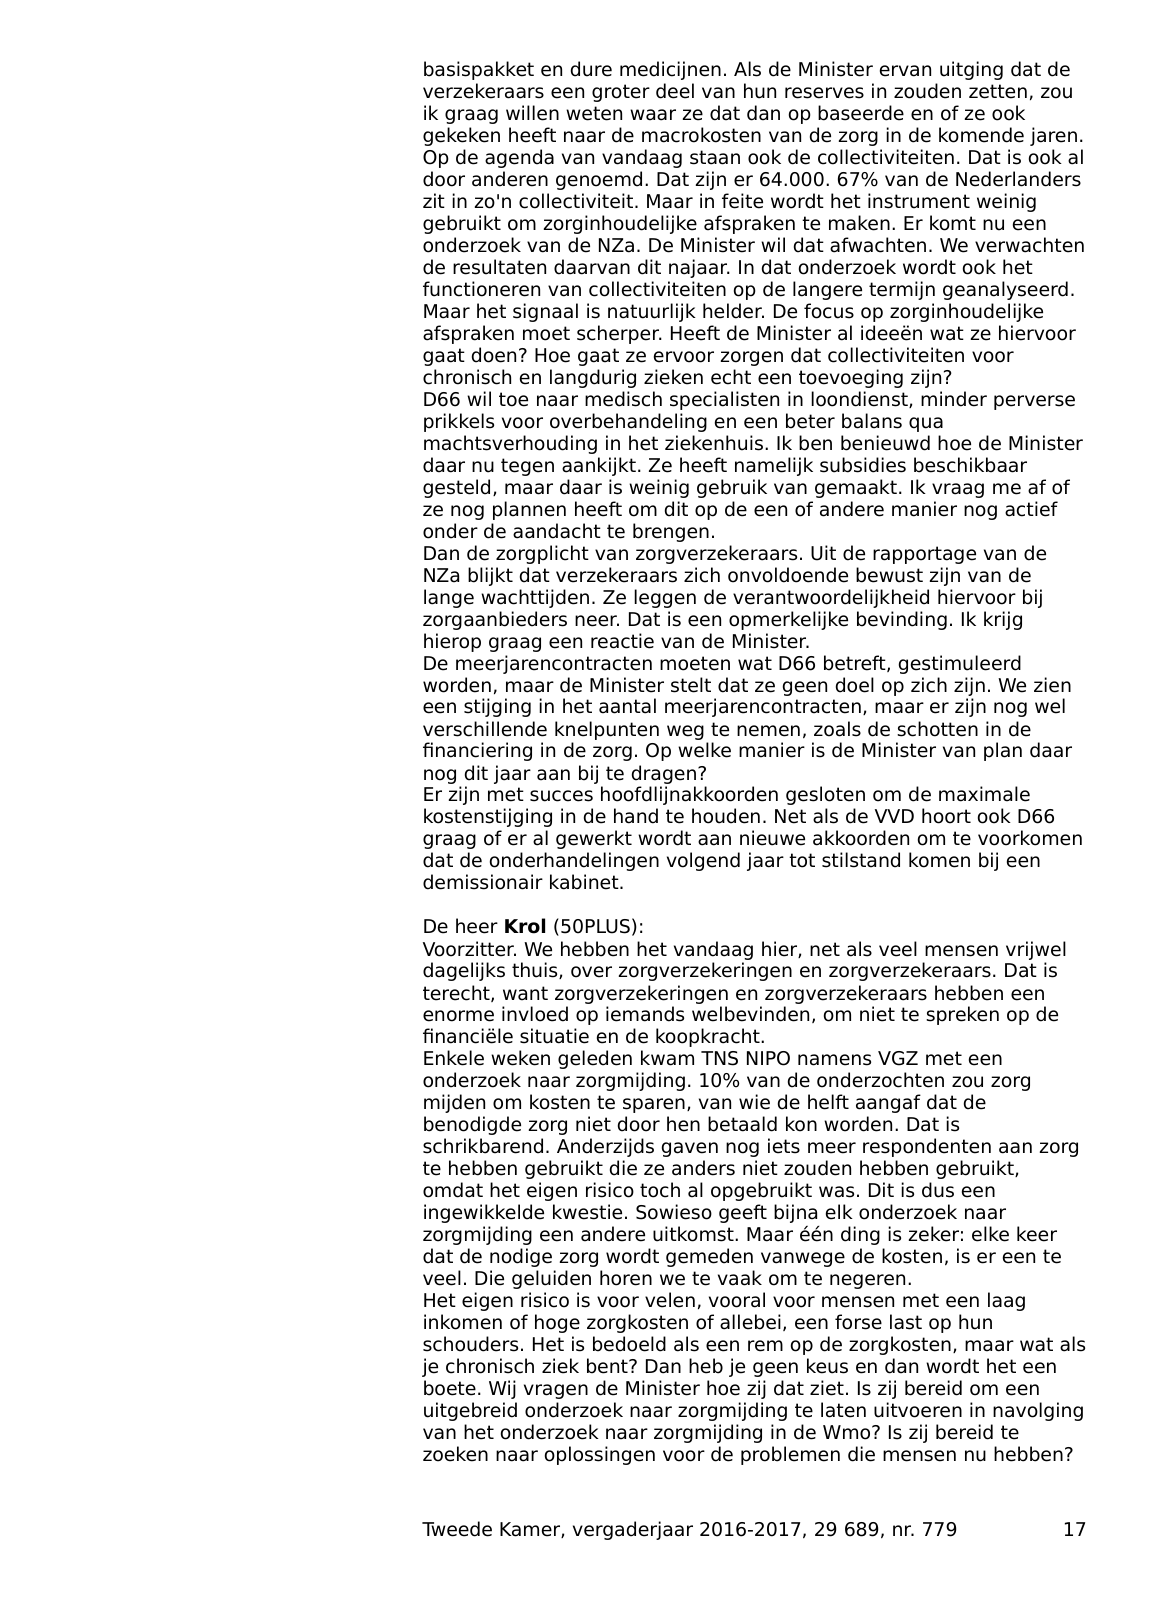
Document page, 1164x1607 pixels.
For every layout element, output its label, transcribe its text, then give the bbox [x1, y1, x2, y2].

text Het eigen risico is voor velen, vooral voor mensen met een laag inkomen of hoge zorgkosten of allebei, een forse last op hun schouders. Het is bedoeld als een rem op de zorgkosten, maar wat als je chronisch ziek bent? Dan heb je geen keus en dan wordt het een boete. Wij vragen de Minister hoe zij dat ziet. Is zij bereid om een uitgebreid onderzoek naar zorgmijding te laten uitvoeren in navolging van het onderzoek naar zorgmijding in de Wmo? Is zij bereid te zoeken naar oplossingen voor de problemen die mensen nu hebben? [422, 1290, 1087, 1466]
text Enkele weken geleden kwam TNS NIPO namens VGZ met een onderzoek naar zorgmijding. 10% van de onderzochten zou zorg mijden om kosten te sparen, van wie de helft aangaf dat de benodigde zorg niet door hen betaald kon worden. Dat is schrikbarend. Anderzijds gaven nog iets meer respondenten aan zorg te hebben gebruikt die ze anders niet zouden hebben gebruikt, omdat het eigen risico toch al opgebruikt was. Dit is dus een ingewikkelde kwestie. Sowieso geeft bijna elk onderzoek naar zorgmijding een andere uitkomst. Maar één ding is zeker: elke keer dat de nodige zorg wordt gemeden vanwege de kosten, is er een te veel. Die geluiden horen we te vaak om te negeren. [422, 1048, 1087, 1290]
text De heer Krol (50PLUS): [422, 916, 1087, 938]
text Dan de zorgplicht van zorgverzekeraars. Uit de rapportage van de NZa blijkt dat verzekeraars zich onvoldoende bewust zijn van de lange wachttijden. Ze leggen de verantwoordelijkheid hiervoor bij zorgaanbieders neer. Dat is een opmerkelijke bevinding. Ik krijg hierop graag een reactie van de Minister. [422, 543, 1087, 652]
text D66 wil toe naar medisch specialisten in loondienst, minder perverse prikkels voor overbehandeling en een beter balans qua machtsverhouding in het ziekenhuis. Ik ben benieuwd hoe de Minister daar nu tegen aankijkt. Ze heeft namelijk subsidies beschikbaar gesteld, maar daar is weinig gebruik van gemaakt. Ik vraag me af of ze nog plannen heeft om dit op de een of andere manier nog actief onder de aandacht te brengen. [422, 389, 1087, 543]
text De meerjarencontracten moeten wat D66 betreft, gestimuleerd worden, maar de Minister stelt dat ze geen doel op zich zijn. We zien een stijging in het aantal meerjarencontracten, maar er zijn nog wel verschillende knelpunten weg te nemen, zoals de schotten in de financiering in de zorg. Op welke manier is de Minister van plan daar nog dit jaar aan bij te dragen? [422, 652, 1087, 784]
text basispakket en dure medicijnen. Als de Minister ervan uitging dat de verzekeraars een groter deel van hun reserves in zouden zetten, zou ik graag willen weten waar ze dat dan op baseerde en of ze ook gekeken heeft naar de macrokosten van de zorg in de komende jaren. [422, 59, 1087, 147]
text Voorzitter. We hebben het vandaag hier, net als veel mensen vrijwel dagelijks thuis, over zorgverzekeringen en zorgverzekeraars. Dat is terecht, want zorgverzekeringen en zorgverzekeraars hebben een enorme invloed op iemands welbevinden, om niet te spreken op de financiële situatie en de koopkracht. [422, 938, 1087, 1048]
text Er zijn met succes hoofdlijnakkoorden gesloten om de maximale kostenstijging in de hand te houden. Net als de VVD hoort ook D66 graag of er al gewerkt wordt aan nieuwe akkoorden om te voorkomen dat de onderhandelingen volgend jaar tot stilstand komen bij een demissionair kabinet. [422, 784, 1087, 894]
text Op de agenda van vandaag staan ook de collectiviteiten. Dat is ook al door anderen genoemd. Dat zijn er 64.000. 67% van de Nederlanders zit in zo'n collectiviteit. Maar in feite wordt het instrument weinig gebruikt om zorginhoudelijke afspraken te maken. Er komt nu een onderzoek van de NZa. De Minister wil dat afwachten. We verwachten de resultaten daarvan dit najaar. In dat onderzoek wordt ook het functioneren van collectiviteiten op de langere termijn geanalyseerd. Maar het signaal is natuurlijk helder. De focus op zorginhoudelijke afspraken moet scherper. Heeft de Minister al ideeën wat ze hiervoor gaat doen? Hoe gaat ze ervoor zorgen dat collectiviteiten voor chronisch en langdurig zieken echt een toevoeging zijn? [422, 147, 1087, 389]
